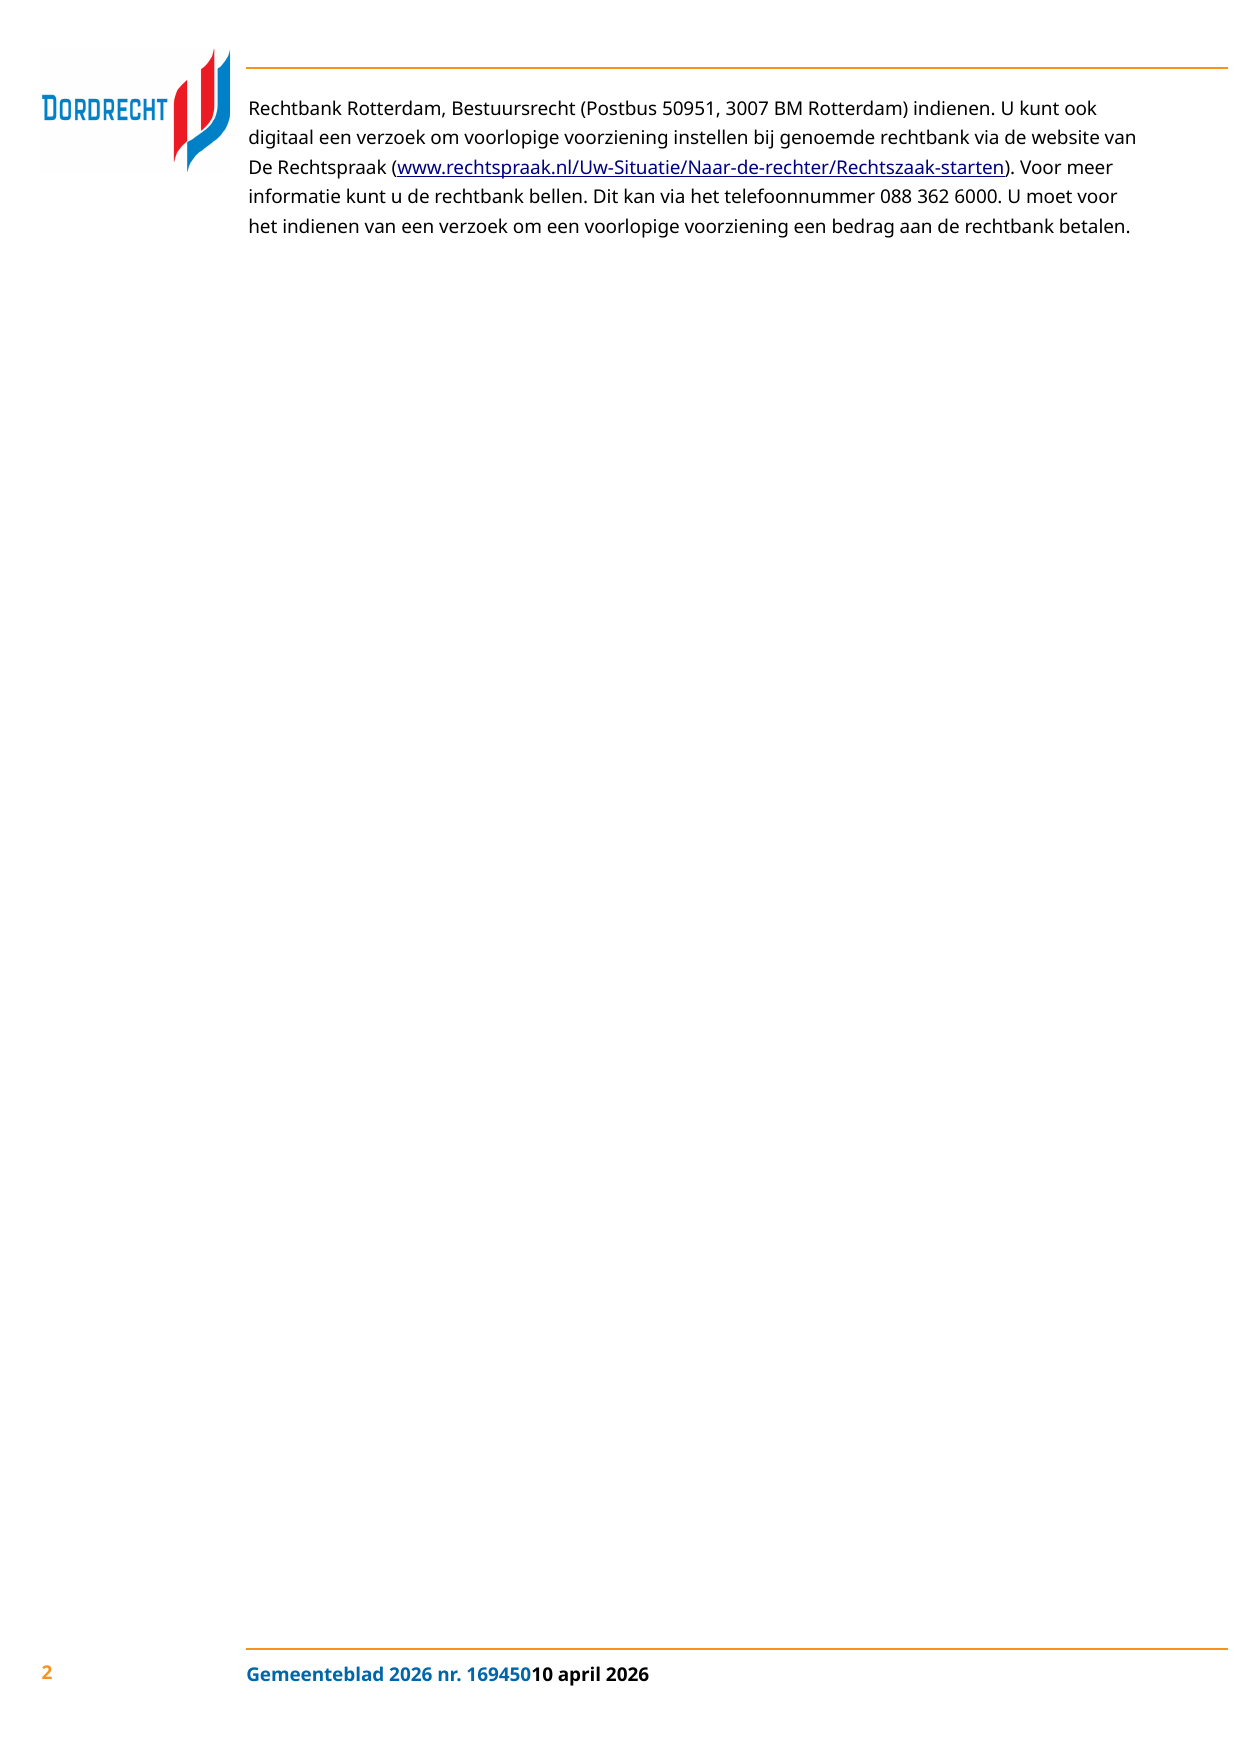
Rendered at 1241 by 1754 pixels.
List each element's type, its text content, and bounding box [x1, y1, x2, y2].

picture [41, 47, 231, 172]
text Rechtbank Rotterdam, Bestuursrecht (Postbus 50951, 3007 BM Rotterdam) indienen. U kunt ook digitaal een verzoek om voorlopige voorziening instellen bij genoemde rechtbank via de website van De Rechtspraak (www.rechtspraak.nl/Uw-Situatie/Naar-de-rechter/Rechtszaak-starten). Voor meer informatie kunt u de rechtbank bellen. Dit kan via het telefoonnummer 088 362 6000. U moet voor het indienen van een verzoek om een voorlopige voorziening een bedrag aan de rechtbank betalen. [248, 95, 1152, 239]
